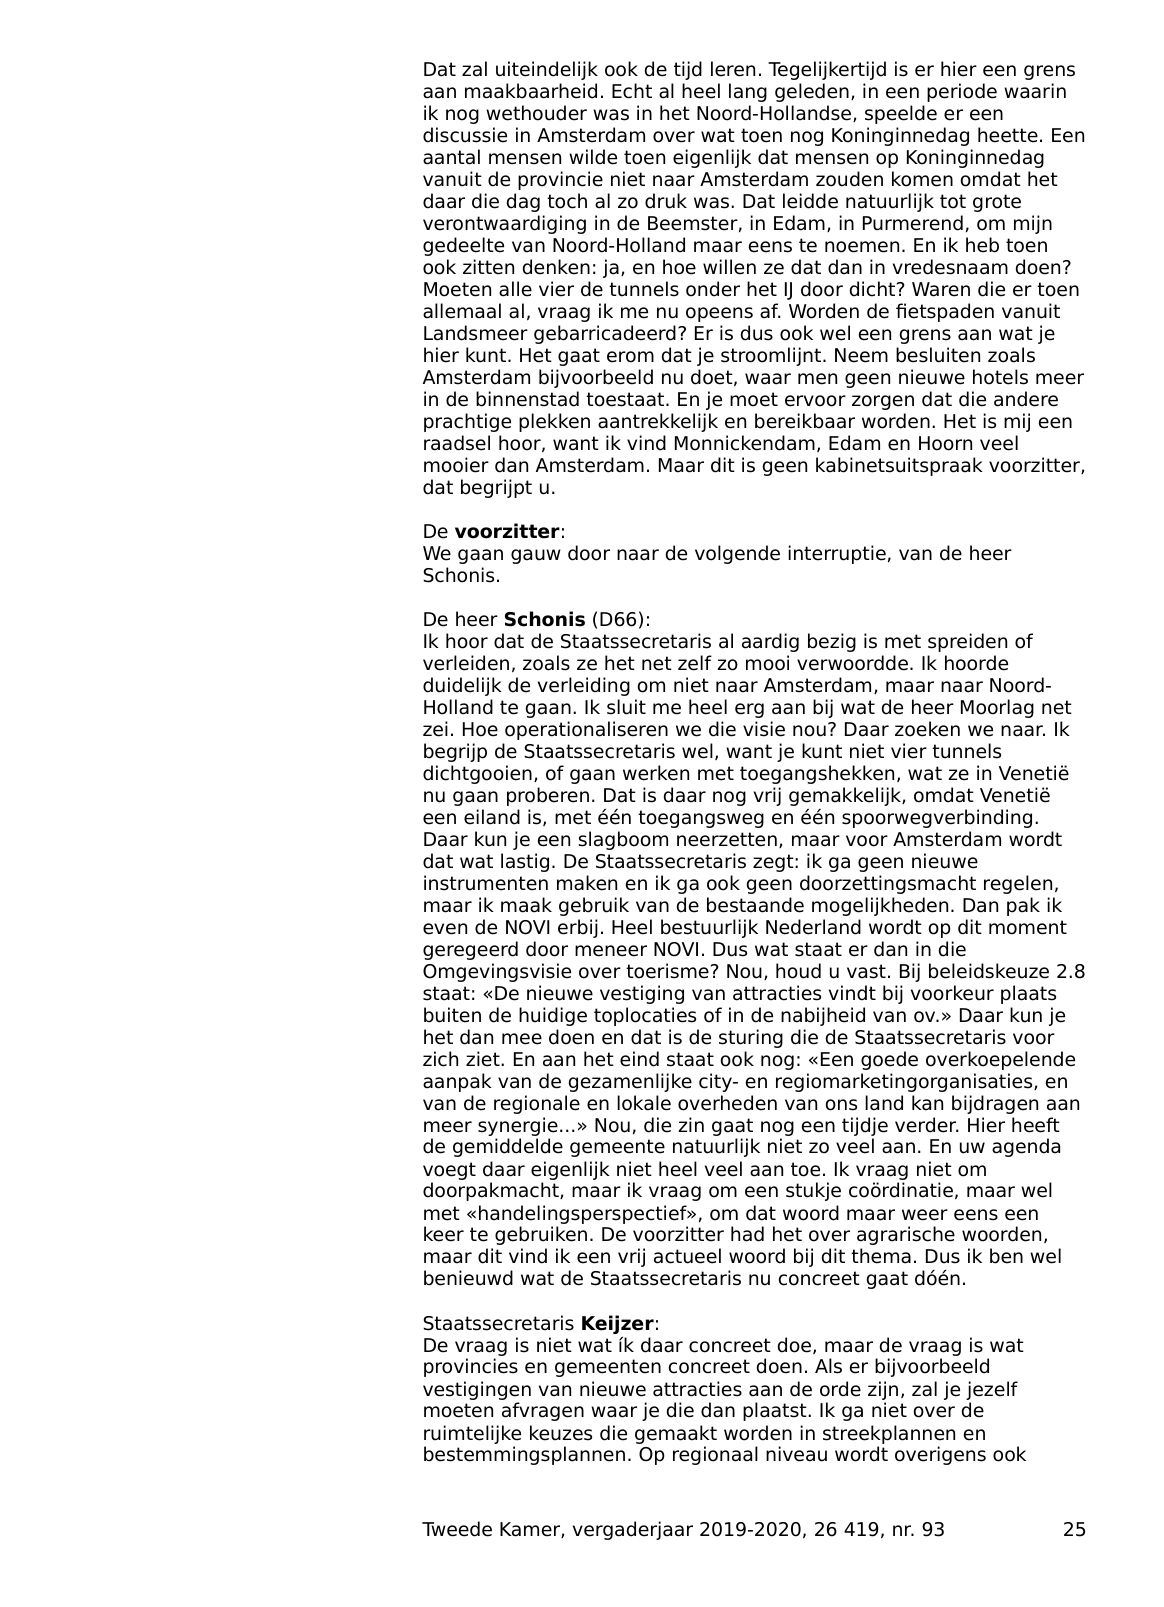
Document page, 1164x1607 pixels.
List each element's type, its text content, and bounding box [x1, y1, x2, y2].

text Staatssecretaris Keijzer: [422, 1312, 1087, 1334]
text De vraag is niet wat ík daar concreet doe, maar de vraag is wat provincies en gemeenten concreet doen. Als er bijvoorbeeld vestigingen van nieuwe attracties aan de orde zijn, zal je jezelf moeten afvragen waar je die dan plaatst. Ik ga niet over de ruimtelijke keuzes die gemaakt worden in streekplannen en bestemmingsplannen. Op regionaal niveau wordt overigens ook [422, 1334, 1087, 1466]
text Dat zal uiteindelijk ook de tijd leren. Tegelijkertijd is er hier een grens aan maakbaarheid. Echt al heel lang geleden, in een periode waarin ik nog wethouder was in het Noord-Hollandse, speelde er een discussie in Amsterdam over wat toen nog Koninginnedag heette. Een aantal mensen wilde toen eigenlijk dat mensen op Koninginnedag vanuit de provincie niet naar Amsterdam zouden komen omdat het daar die dag toch al zo druk was. Dat leidde natuurlijk tot grote verontwaardiging in de Beemster, in Edam, in Purmerend, om mijn gedeelte van Noord-Holland maar eens te noemen. En ik heb toen ook zitten denken: ja, en hoe willen ze dat dan in vredesnaam doen? Moeten alle vier de tunnels onder het IJ door dicht? Waren die er toen allemaal al, vraag ik me nu opeens af. Worden de fietspaden vanuit Landsmeer gebarricadeerd? Er is dus ook wel een grens aan wat je hier kunt. Het gaat erom dat je stroomlijnt. Neem besluiten zoals Amsterdam bijvoorbeeld nu doet, waar men geen nieuwe hotels meer in de binnenstad toestaat. En je moet ervoor zorgen dat die andere prachtige plekken aantrekkelijk en bereikbaar worden. Het is mij een raadsel hoor, want ik vind Monnickendam, Edam en Hoorn veel mooier dan Amsterdam. Maar dit is geen kabinetsuitspraak voorzitter, dat begrijpt u. [422, 59, 1087, 499]
text Ik hoor dat de Staatssecretaris al aardig bezig is met spreiden of verleiden, zoals ze het net zelf zo mooi verwoordde. Ik hoorde duidelijk de verleiding om niet naar Amsterdam, maar naar Noord-Holland te gaan. Ik sluit me heel erg aan bij wat de heer Moorlag net zei. Hoe operationaliseren we die visie nou? Daar zoeken we naar. Ik begrijp de Staatssecretaris wel, want je kunt niet vier tunnels dichtgooien, of gaan werken met toegangshekken, wat ze in Venetië nu gaan proberen. Dat is daar nog vrij gemakkelijk, omdat Venetië een eiland is, met één toegangsweg en één spoorwegverbinding. Daar kun je een slagboom neerzetten, maar voor Amsterdam wordt dat wat lastig. De Staatssecretaris zegt: ik ga geen nieuwe instrumenten maken en ik ga ook geen doorzettingsmacht regelen, maar ik maak gebruik van de bestaande mogelijkheden. Dan pak ik even de NOVI erbij. Heel bestuurlijk Nederland wordt op dit moment geregeerd door meneer NOVI. Dus wat staat er dan in die Omgevingsvisie over toerisme? Nou, houd u vast. Bij beleidskeuze 2.8 staat: «De nieuwe vestiging van attracties vindt bij voorkeur plaats buiten de huidige toplocaties of in de nabijheid van ov.» Daar kun je het dan mee doen en dat is de sturing die de Staatssecretaris voor zich ziet. En aan het eind staat ook nog: «Een goede overkoepelende aanpak van de gezamenlijke city- en regiomarketingorganisaties, en van de regionale en lokale overheden van ons land kan bijdragen aan meer synergie...» Nou, die zin gaat nog een tijdje verder. Hier heeft de gemiddelde gemeente natuurlijk niet zo veel aan. En uw agenda voegt daar eigenlijk niet heel veel aan toe. Ik vraag niet om doorpakmacht, maar ik vraag om een stukje coördinatie, maar wel met «handelingsperspectief», om dat woord maar weer eens een keer te gebruiken. De voorzitter had het over agrarische woorden, maar dit vind ik een vrij actueel woord bij dit thema. Dus ik ben wel benieuwd wat de Staatssecretaris nu concreet gaat dóén. [422, 631, 1087, 1290]
text De voorzitter: [422, 521, 1087, 543]
text We gaan gauw door naar de volgende interruptie, van de heer Schonis. [422, 543, 1087, 587]
text De heer Schonis (D66): [422, 609, 1087, 631]
